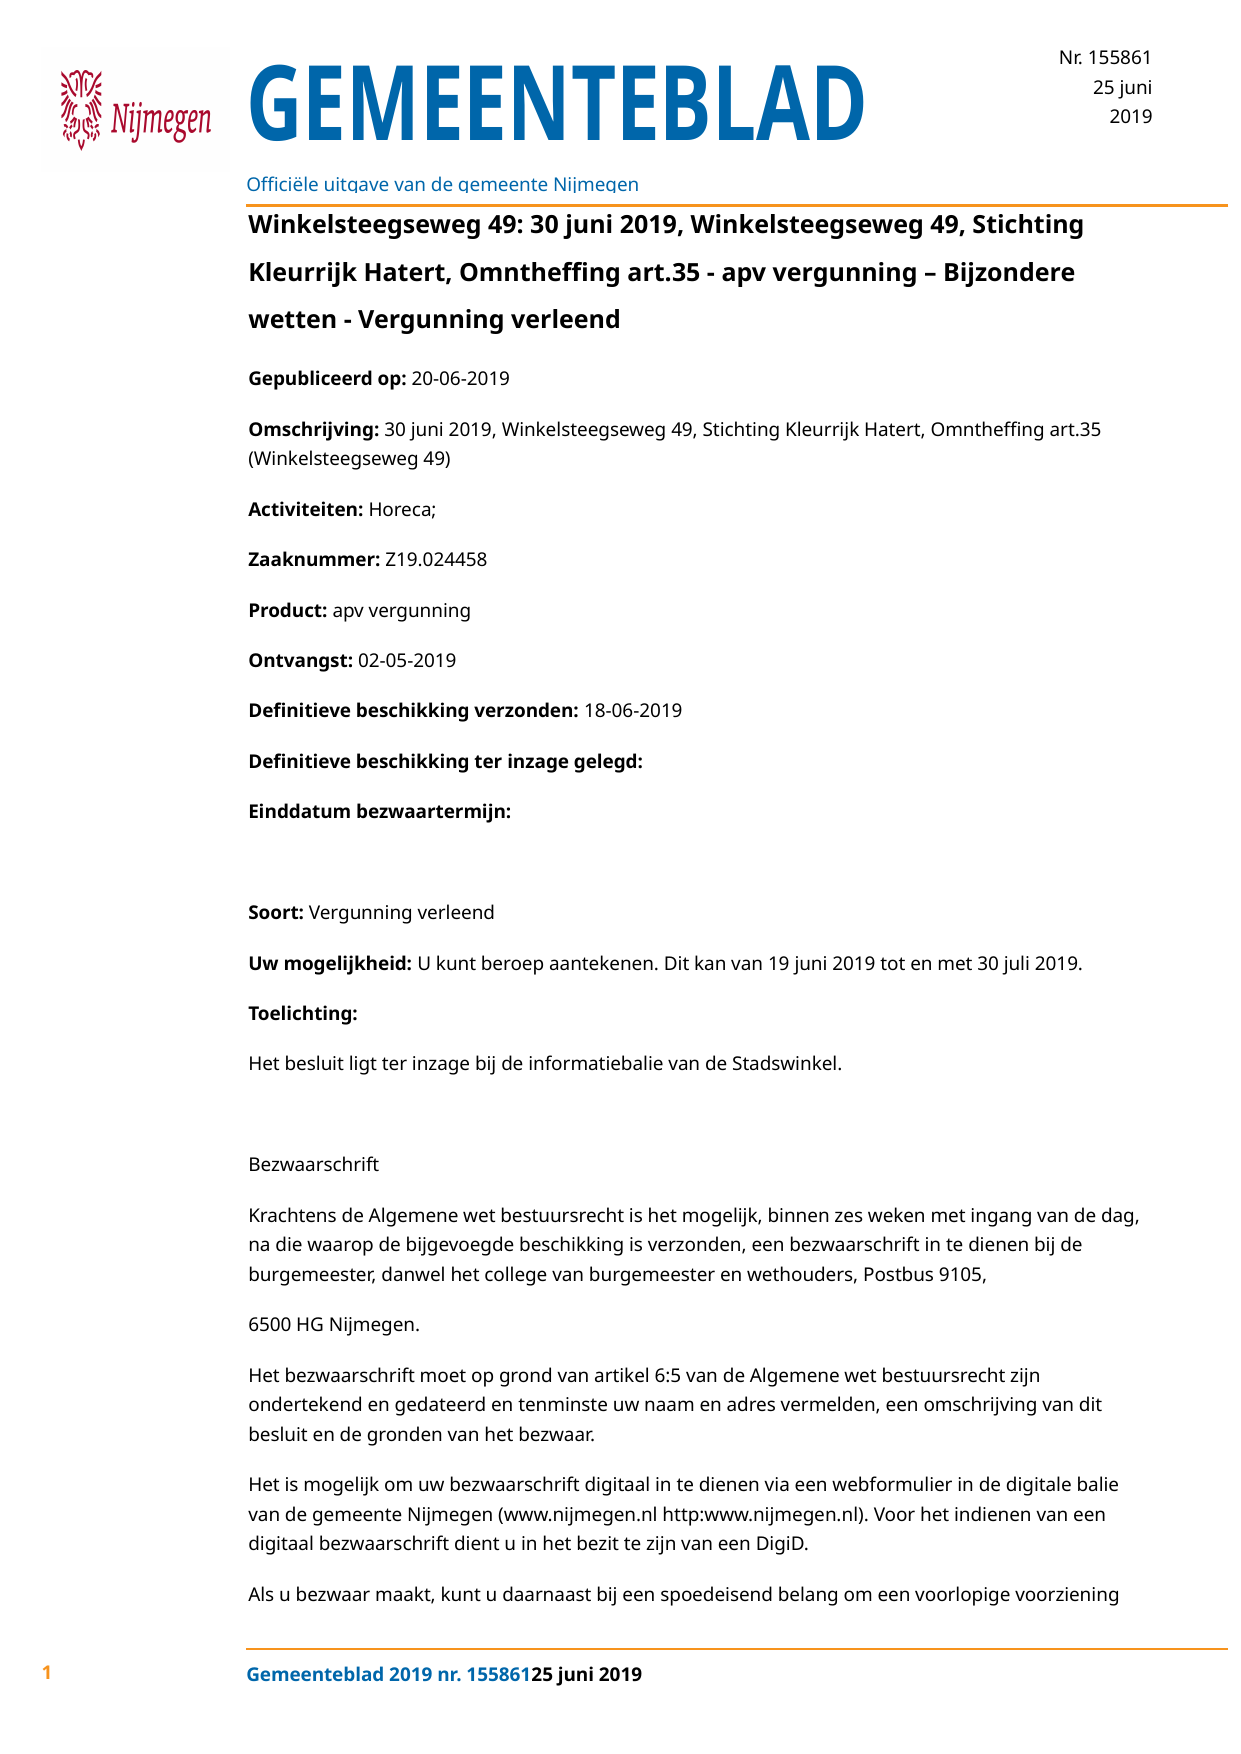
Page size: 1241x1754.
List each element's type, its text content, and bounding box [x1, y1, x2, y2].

text Definitieve beschikking ter inzage gelegd: [248, 748, 1152, 774]
text Het besluit ligt ter inzage bij de informatiebalie van de Stadswinkel. [248, 1051, 1152, 1076]
text Omschrijving: 30 juni 2019, Winkelsteegseweg 49, Stichting Kleurrijk Hatert, Omntheffing art.35 (Winkelsteegseweg 49) [248, 416, 1152, 471]
text Product: apv vergunning [248, 597, 1152, 622]
text Soort: Vergunning verleend [248, 899, 1152, 925]
text Krachtens de Algemene wet bestuursrecht is het mogelijk, binnen zes weken met ingang van de dag, na die waarop de bijgevoegde beschikking is verzonden, een bezwaarschrift in te dienen bij de burgemeester, danwel het college van burgemeester en wethouders, Postbus 9105, [248, 1202, 1152, 1287]
text Definitieve beschikking verzonden: 18-06-2019 [248, 698, 1152, 723]
text Einddatum bezwaartermijn: [248, 798, 1152, 824]
text Uw mogelijkheid: U kunt beroep aantekenen. Dit kan van 19 juni 2019 tot en met 30 juli 2019. [248, 950, 1152, 975]
picture [41, 47, 231, 172]
text Activiteiten: Horeca; [248, 496, 1152, 522]
text Het is mogelijk om uw bezwaarschrift digitaal in te dienen via een webformulier in de digitale balie van de gemeente Nijmegen (www.nijmegen.nl http:www.nijmegen.nl). Voor het indienen van een digitaal bezwaarschrift dient u in het bezit te zijn van een DigiD. [248, 1471, 1152, 1556]
text Bezwaarschrift [248, 1151, 1152, 1177]
text Zaaknummer: Z19.024458 [248, 546, 1152, 572]
text Als u bezwaar maakt, kunt u daarnaast bij een spoedeisend belang om een voorlopige voorziening [248, 1581, 1152, 1607]
text Winkelsteegseweg 49: 30 juni 2019, Winkelsteegseweg 49, Stichting Kleurrijk Hatert, Omntheffing art.35 - apv vergunning – Bijzondere wetten - Vergunning verleend [248, 207, 1152, 336]
text Het bezwaarschrift moet op grond van artikel 6:5 van de Algemene wet bestuursrecht zijn ondertekend en gedateerd en tenminste uw naam en adres vermelden, een omschrijving van dit besluit en de gronden van het bezwaar. [248, 1362, 1152, 1447]
text Gepubliceerd op: 20-06-2019 [248, 366, 1152, 391]
text Ontvangst: 02-05-2019 [248, 647, 1152, 673]
text 6500 HG Nijmegen. [248, 1311, 1152, 1337]
text Toelichting: [248, 1000, 1152, 1026]
